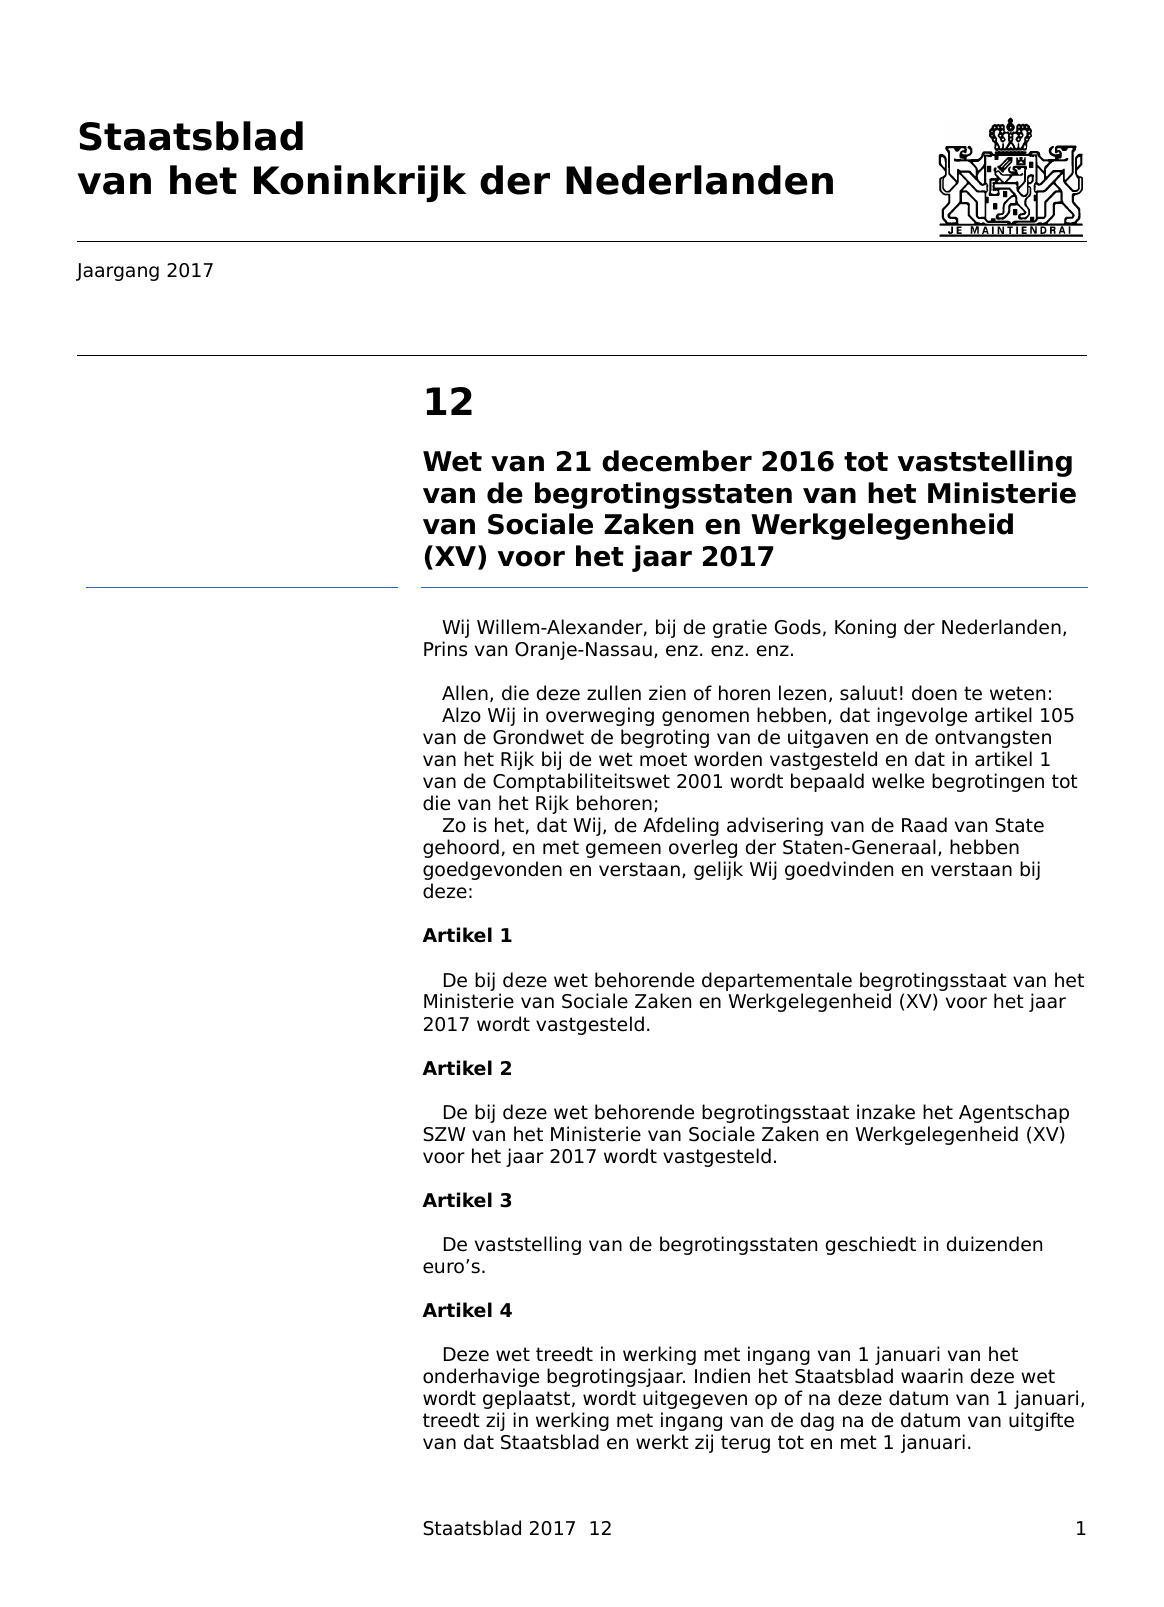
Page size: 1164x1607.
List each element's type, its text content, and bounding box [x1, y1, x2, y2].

picture [936, 115, 1087, 240]
subtitle Artikel 4 [422, 1300, 1087, 1322]
text Alzo Wij in overweging genomen hebben, dat ingevolge artikel 105 van de Grondwet de begroting van de uitgaven en de ontvangsten van het Rijk bij de wet moet worden vastgesteld en dat in artikel 1 van de Comptabiliteitswet 2001 wordt bepaald welke begrotingen tot die van het Rijk behoren; [422, 705, 1087, 815]
table_header [886, 100, 1087, 241]
subtitle Artikel 1 [422, 925, 1087, 947]
text De bij deze wet behorende departementale begrotingsstaat van het Ministerie van Sociale Zaken en Werkgelegenheid (XV) voor het jaar 2017 wordt vastgesteld. [422, 969, 1087, 1035]
text Deze wet treedt in werking met ingang van 1 januari van het onderhavige begrotingsjaar. Indien het Staatsblad waarin deze wet wordt geplaatst, wordt uitgegeven op of na deze datum van 1 januari, treedt zij in werking met ingang van de dag na de datum van uitgifte van dat Staatsblad en werkt zij terug tot en met 1 januari. [422, 1344, 1087, 1454]
table_cell Jaargang 2017 [77, 242, 1087, 355]
text Zo is het, dat Wij, de Afdeling advisering van de Raad van State gehoord, en met gemeen overleg der Staten-Generaal, hebben goedgevonden en verstaan, gelijk Wij goedvinden en verstaan bij deze: [422, 815, 1087, 903]
table_header Staatsblad van het Koninkrijk der Nederlanden [77, 100, 886, 241]
text De bij deze wet behorende begrotingsstaat inzake het Agentschap SZW van het Ministerie van Sociale Zaken en Werkgelegenheid (XV) voor het jaar 2017 wordt vastgesteld. [422, 1102, 1087, 1168]
subtitle Artikel 2 [422, 1058, 1087, 1079]
text De vaststelling van de begrotingsstaten geschiedt in duizenden euro’s. [422, 1234, 1087, 1278]
subtitle 12 [422, 381, 1087, 424]
text Allen, die deze zullen zien of horen lezen, saluut! doen te weten: [422, 683, 1087, 705]
subtitle Artikel 3 [422, 1190, 1087, 1212]
text Wet van 21 december 2016 tot vaststelling van de begrotingsstaten van het Ministerie van Sociale Zaken en Werkgelegenheid (XV) voor het jaar 2017 [422, 447, 1087, 573]
text Wij Willem-Alexander, bij de gratie Gods, Koning der Nederlanden, Prins van Oranje-Nassau, enz. enz. enz. [422, 617, 1087, 661]
